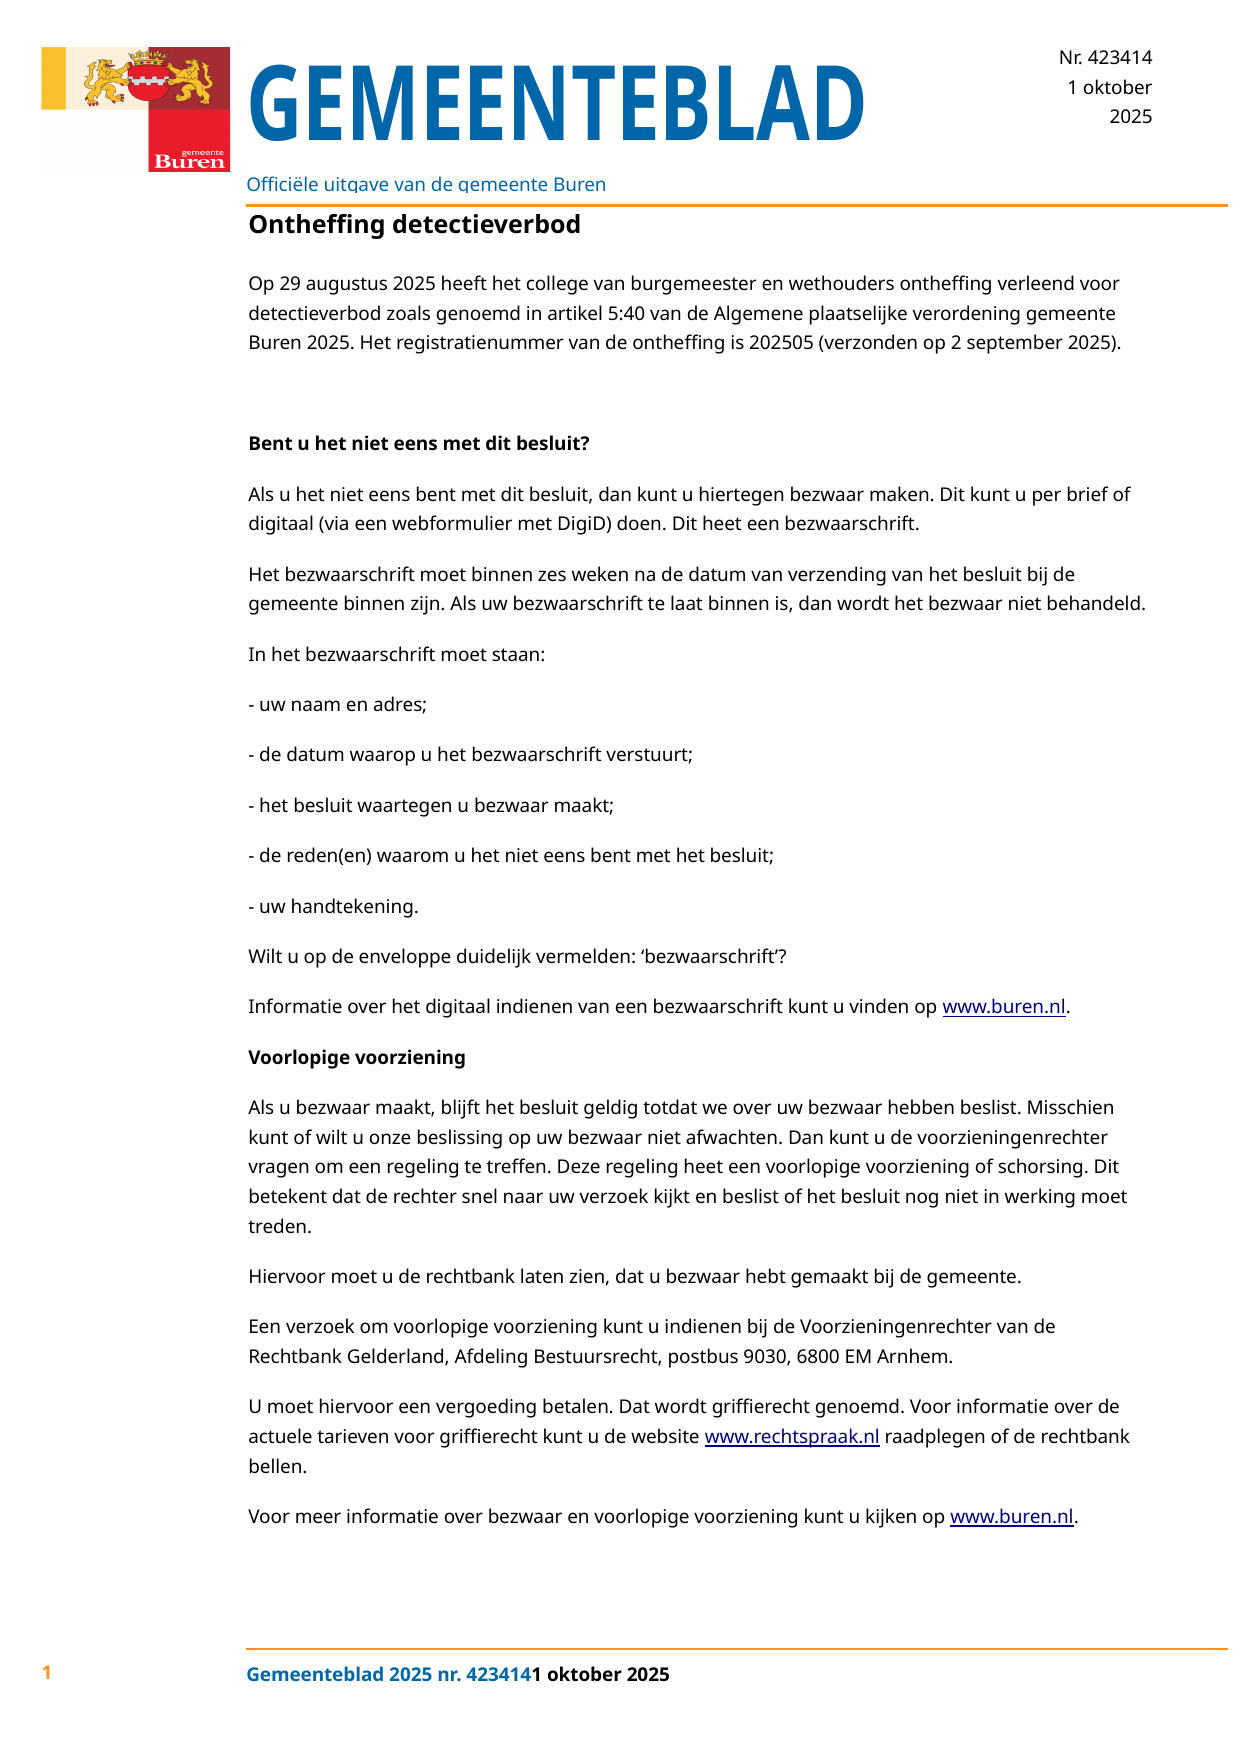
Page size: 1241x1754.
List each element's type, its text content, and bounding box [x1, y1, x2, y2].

text Voorlopige voorziening [248, 1044, 1152, 1070]
text Informatie over het digitaal indienen van een bezwaarschrift kunt u vinden op www.buren.nl. [248, 994, 1152, 1019]
text Hiervoor moet u de rechtbank laten zien, dat u bezwaar hebt gemaakt bij de gemeente. [248, 1263, 1152, 1289]
text In het bezwaarschrift moet staan: [248, 641, 1152, 666]
text Voor meer informatie over bezwaar en voorlopige voorziening kunt u kijken op www.buren.nl. [248, 1503, 1152, 1529]
text Als u het niet eens bent met dit besluit, dan kunt u hiertegen bezwaar maken. Dit kunt u per brief of digitaal (via een webformulier met DigiD) doen. Dit heet een bezwaarschrift. [248, 481, 1152, 536]
text Als u bezwaar maakt, blijft het besluit geldig totdat we over uw bezwaar hebben beslist. Misschien kunt of wilt u onze beslissing op uw bezwaar niet afwachten. Dan kunt u de voorzieningenrechter vragen om een regeling te treffen. Deze regeling heet een voorlopige voorziening of schorsing. Dit betekent dat de rechter snel naar uw verzoek kijkt en beslist of het besluit nog niet in werking moet treden. [248, 1094, 1152, 1238]
text - het besluit waartegen u bezwaar maakt; [248, 792, 1152, 818]
text - uw naam en adres; [248, 691, 1152, 717]
text Wilt u op de enveloppe duidelijk vermelden: ‘bezwaarschrift’? [248, 943, 1152, 969]
text Het bezwaarschrift moet binnen zes weken na de datum van verzending van het besluit bij de gemeente binnen zijn. Als uw bezwaarschrift te laat binnen is, dan wordt het bezwaar niet behandeld. [248, 561, 1152, 616]
text Op 29 augustus 2025 heeft het college van burgemeester en wethouders ontheffing verleend voor detectieverbod zoals genoemd in artikel 5:40 van de Algemene plaatselijke verordening gemeente Buren 2025. Het registratienummer van de ontheffing is 202505 (verzonden op 2 september 2025). [248, 270, 1152, 355]
text - de datum waarop u het bezwaarschrift verstuurt; [248, 742, 1152, 767]
text Een verzoek om voorlopige voorziening kunt u indienen bij de Voorzieningenrechter van de Rechtbank Gelderland, Afdeling Bestuursrecht, postbus 9030, 6800 EM Arnhem. [248, 1314, 1152, 1369]
text - de reden(en) waarom u het niet eens bent met het besluit; [248, 842, 1152, 868]
text U moet hiervoor een vergoeding betalen. Dat wordt griffierecht genoemd. Voor informatie over de actuele tarieven voor griffierecht kunt u de website www.rechtspraak.nl raadplegen of de rechtbank bellen. [248, 1394, 1152, 1478]
text Ontheffing detectieverbod [248, 207, 1152, 241]
text - uw handtekening. [248, 893, 1152, 918]
picture [41, 47, 231, 172]
text Bent u het niet eens met dit besluit? [248, 430, 1152, 456]
